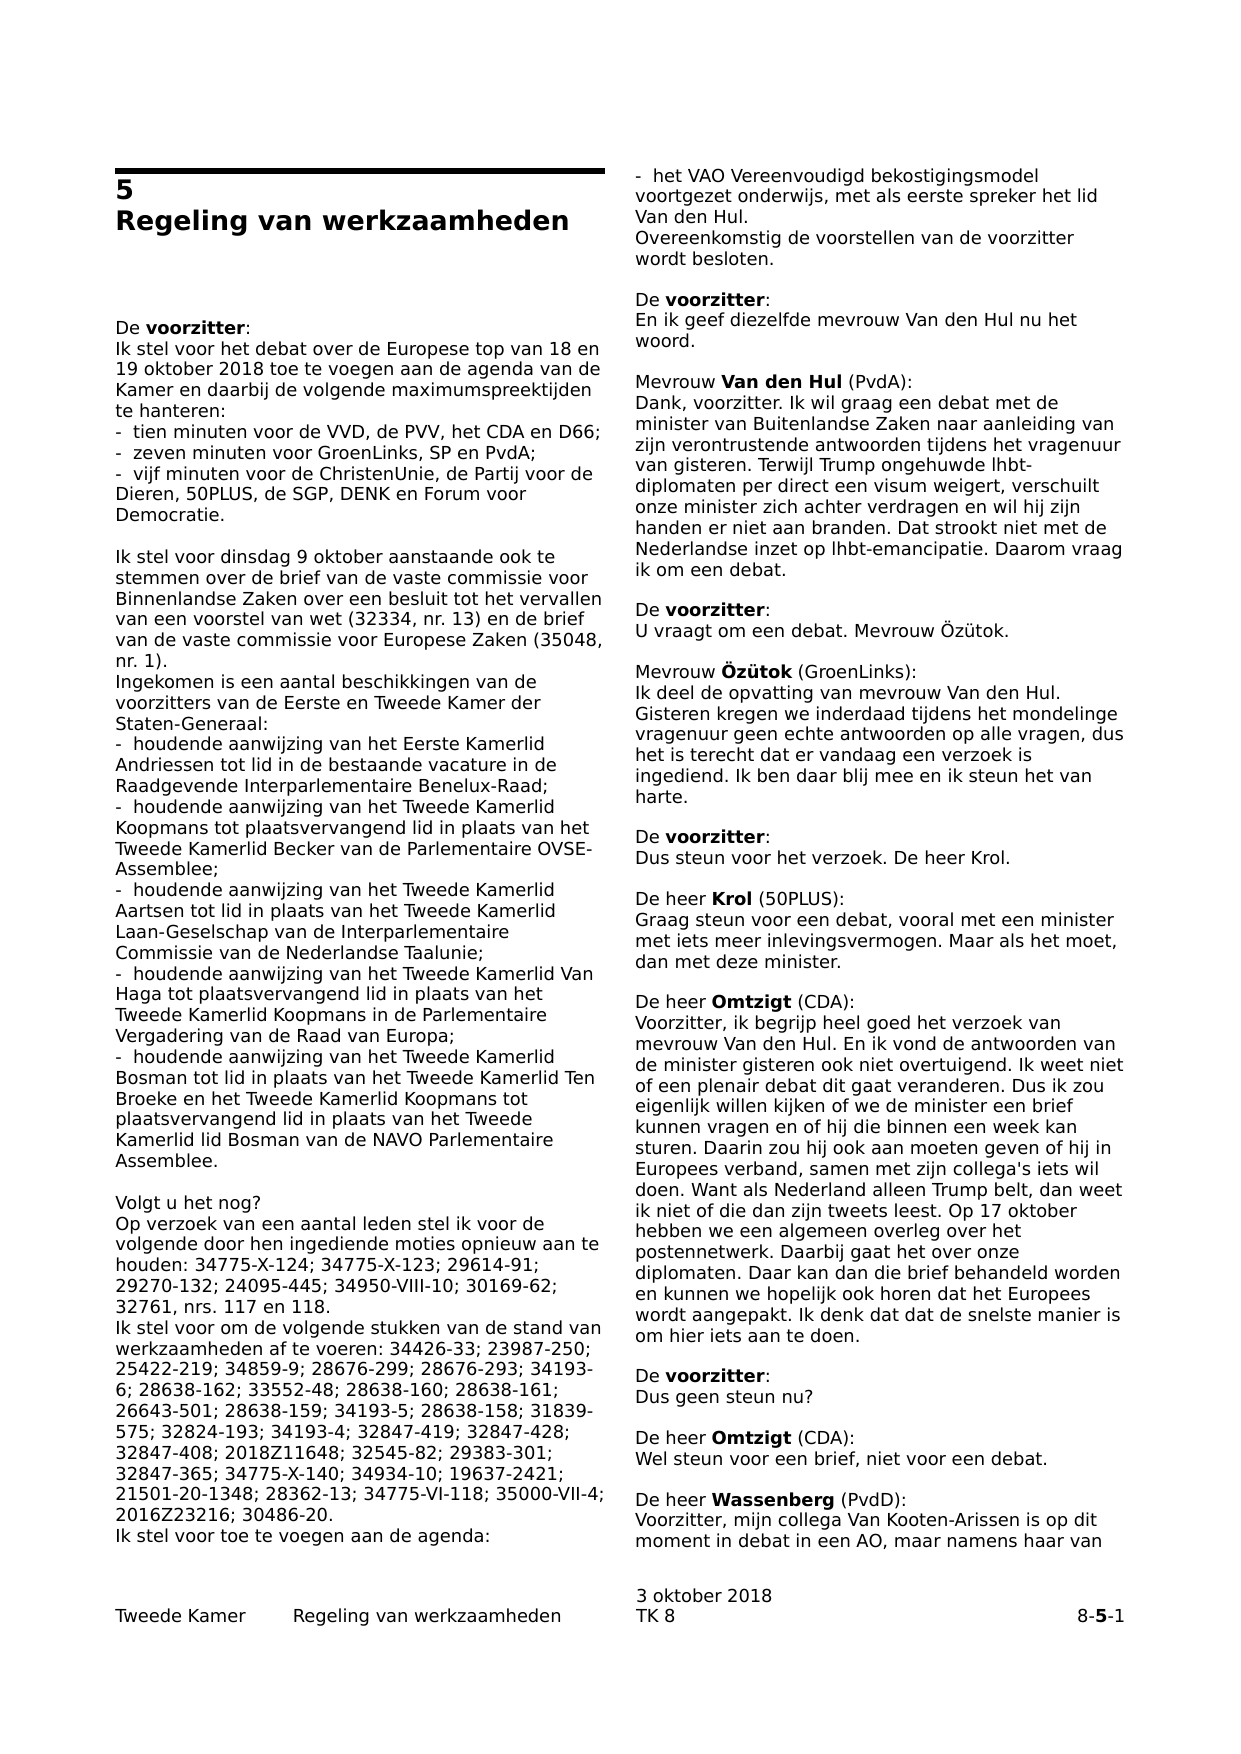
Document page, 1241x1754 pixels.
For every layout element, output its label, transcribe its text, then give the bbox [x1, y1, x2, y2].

list houdende aanwijzing van het Tweede Kamerlid Bosman tot lid in plaats van het Tweede Kamerlid Ten Broeke en het Tweede Kamerlid Koopmans tot plaatsvervangend lid in plaats van het Tweede Kamerlid lid Bosman van de NAVO Parlementaire Assemblee. [115, 1047, 605, 1172]
text Ik stel voor het debat over de Europese top van 18 en 19 oktober 2018 toe te voegen aan de agenda van de Kamer en daarbij de volgende maximumspreektijden te hanteren: [115, 338, 605, 422]
list het VAO Vereenvoudigd bekostigingsmodel voortgezet onderwijs, met als eerste spreker het lid Van den Hul. [635, 165, 1125, 228]
text De voorzitter: [635, 1366, 1125, 1387]
text Dus steun voor het verzoek. De heer Krol. [635, 848, 1125, 869]
text Op verzoek van een aantal leden stel ik voor de volgende door hen ingediende moties opnieuw aan te houden: 34775-X-124; 34775-X-123; 29614-91; 29270-132; 24095-445; 34950-VIII-10; 30169-62; 32761, nrs. 117 en 118. [115, 1213, 605, 1317]
text U vraagt om een debat. Mevrouw Özütok. [635, 621, 1125, 642]
text De heer Omtzigt (CDA): [635, 992, 1125, 1013]
list houdende aanwijzing van het Tweede Kamerlid Koopmans tot plaatsvervangend lid in plaats van het Tweede Kamerlid Becker van de Parlementaire OVSE-Assemblee; [115, 797, 605, 880]
text Ingekomen is een aantal beschikkingen van de voorzitters van de Eerste en Tweede Kamer der Staten-Generaal: [115, 672, 605, 734]
text Mevrouw Van den Hul (PvdA): [635, 372, 1125, 393]
text De heer Krol (50PLUS): [635, 889, 1125, 910]
text De voorzitter: [635, 827, 1125, 848]
text De heer Omtzigt (CDA): [635, 1428, 1125, 1448]
list houdende aanwijzing van het Tweede Kamerlid Van Haga tot plaatsvervangend lid in plaats van het Tweede Kamerlid Koopmans in de Parlementaire Vergadering van de Raad van Europa; [115, 963, 605, 1047]
text De voorzitter: [115, 318, 605, 338]
text Voorzitter, mijn collega Van Kooten-Arissen is op dit moment in debat in een AO, maar namens haar van [635, 1510, 1125, 1552]
list houdende aanwijzing van het Tweede Kamerlid Aartsen tot lid in plaats van het Tweede Kamerlid Laan-Geselschap van de Interparlementaire Commissie van de Nederlandse Taalunie; [115, 880, 605, 963]
text Overeenkomstig de voorstellen van de voorzitter wordt besloten. [635, 228, 1125, 269]
text Mevrouw Özütok (GroenLinks): [635, 662, 1125, 682]
text Voorzitter, ik begrijp heel goed het verzoek van mevrouw Van den Hul. En ik vond de antwoorden van de minister gisteren ook niet overtuigend. Ik weet niet of een plenair debat dit gaat veranderen. Dus ik zou eigenlijk willen kijken of we de minister een brief kunnen vragen en of hij die binnen een week kan sturen. Daarin zou hij ook aan moeten geven of hij in Europees verband, samen met zijn collega's iets wil doen. Want als Nederland alleen Trump belt, dan weet ik niet of die dan zijn tweets leest. Op 17 oktober hebben we een algemeen overleg over het postennetwerk. Daarbij gaat het over onze diplomaten. Daar kan dan die brief behandeld worden en kunnen we hopelijk ook horen dat het Europees wordt aangepakt. Ik denk dat dat de snelste manier is om hier iets aan te doen. [635, 1013, 1125, 1346]
text Volgt u het nog? [115, 1192, 605, 1213]
text Graag steun voor een debat, vooral met een minister met iets meer inlevingsvermogen. Maar als het moet, dan met deze minister. [635, 910, 1125, 972]
text Dank, voorzitter. Ik wil graag een debat met de minister van Buitenlandse Zaken naar aanleiding van zijn verontrustende antwoorden tijdens het vragenuur van gisteren. Terwijl Trump ongehuwde lhbt-diplomaten per direct een visum weigert, verschuilt onze minister zich achter verdragen en wil hij zijn handen er niet aan branden. Dat strookt niet met de Nederlandse inzet op lhbt-emancipatie. Daarom vraag ik om een debat. [635, 393, 1125, 580]
text Wel steun voor een brief, niet voor een debat. [635, 1448, 1125, 1469]
text En ik geef diezelfde mevrouw Van den Hul nu het woord. [635, 310, 1125, 352]
text Dus geen steun nu? [635, 1387, 1125, 1408]
text De voorzitter: [635, 289, 1125, 310]
title 5 Regeling van werkzaamheden [115, 174, 605, 237]
list tien minuten voor de VVD, de PVV, het CDA en D66; [115, 422, 605, 442]
list vijf minuten voor de ChristenUnie, de Partij voor de Dieren, 50PLUS, de SGP, DENK en Forum voor Democratie. [115, 463, 605, 526]
text De voorzitter: [635, 600, 1125, 621]
text Ik stel voor toe te voegen aan de agenda: [115, 1526, 605, 1547]
text Ik stel voor om de volgende stukken van de stand van werkzaamheden af te voeren: 34426-33; 23987-250; 25422-219; 34859-9; 28676-299; 28676-293; 34193-6; 28638-162; 33552-48; 28638-160; 28638-161; 26643-501; 28638-159; 34193-5; 28638-158; 31839-575; 32824-193; 34193-4; 32847-419; 32847-428; 32847-408; 2018Z11648; 32545-82; 29383-301; 32847-365; 34775-X-140; 34934-10; 19637-2421; 21501-20-1348; 28362-13; 34775-VI-118; 35000-VII-4; 2016Z23216; 30486-20. [115, 1317, 605, 1526]
text Ik stel voor dinsdag 9 oktober aanstaande ook te stemmen over de brief van de vaste commissie voor Binnenlandse Zaken over een besluit tot het vervallen van een voorstel van wet (32334, nr. 13) en de brief van de vaste commissie voor Europese Zaken (35048, nr. 1). [115, 547, 605, 672]
text Ik deel de opvatting van mevrouw Van den Hul. Gisteren kregen we inderdaad tijdens het mondelinge vragenuur geen echte antwoorden op alle vragen, dus het is terecht dat er vandaag een verzoek is ingediend. Ik ben daar blij mee en ik steun het van harte. [635, 682, 1125, 807]
text De heer Wassenberg (PvdD): [635, 1489, 1125, 1510]
list houdende aanwijzing van het Eerste Kamerlid Andriessen tot lid in de bestaande vacature in de Raadgevende Interparlementaire Benelux-Raad; [115, 734, 605, 797]
list zeven minuten voor GroenLinks, SP en PvdA; [115, 442, 605, 463]
